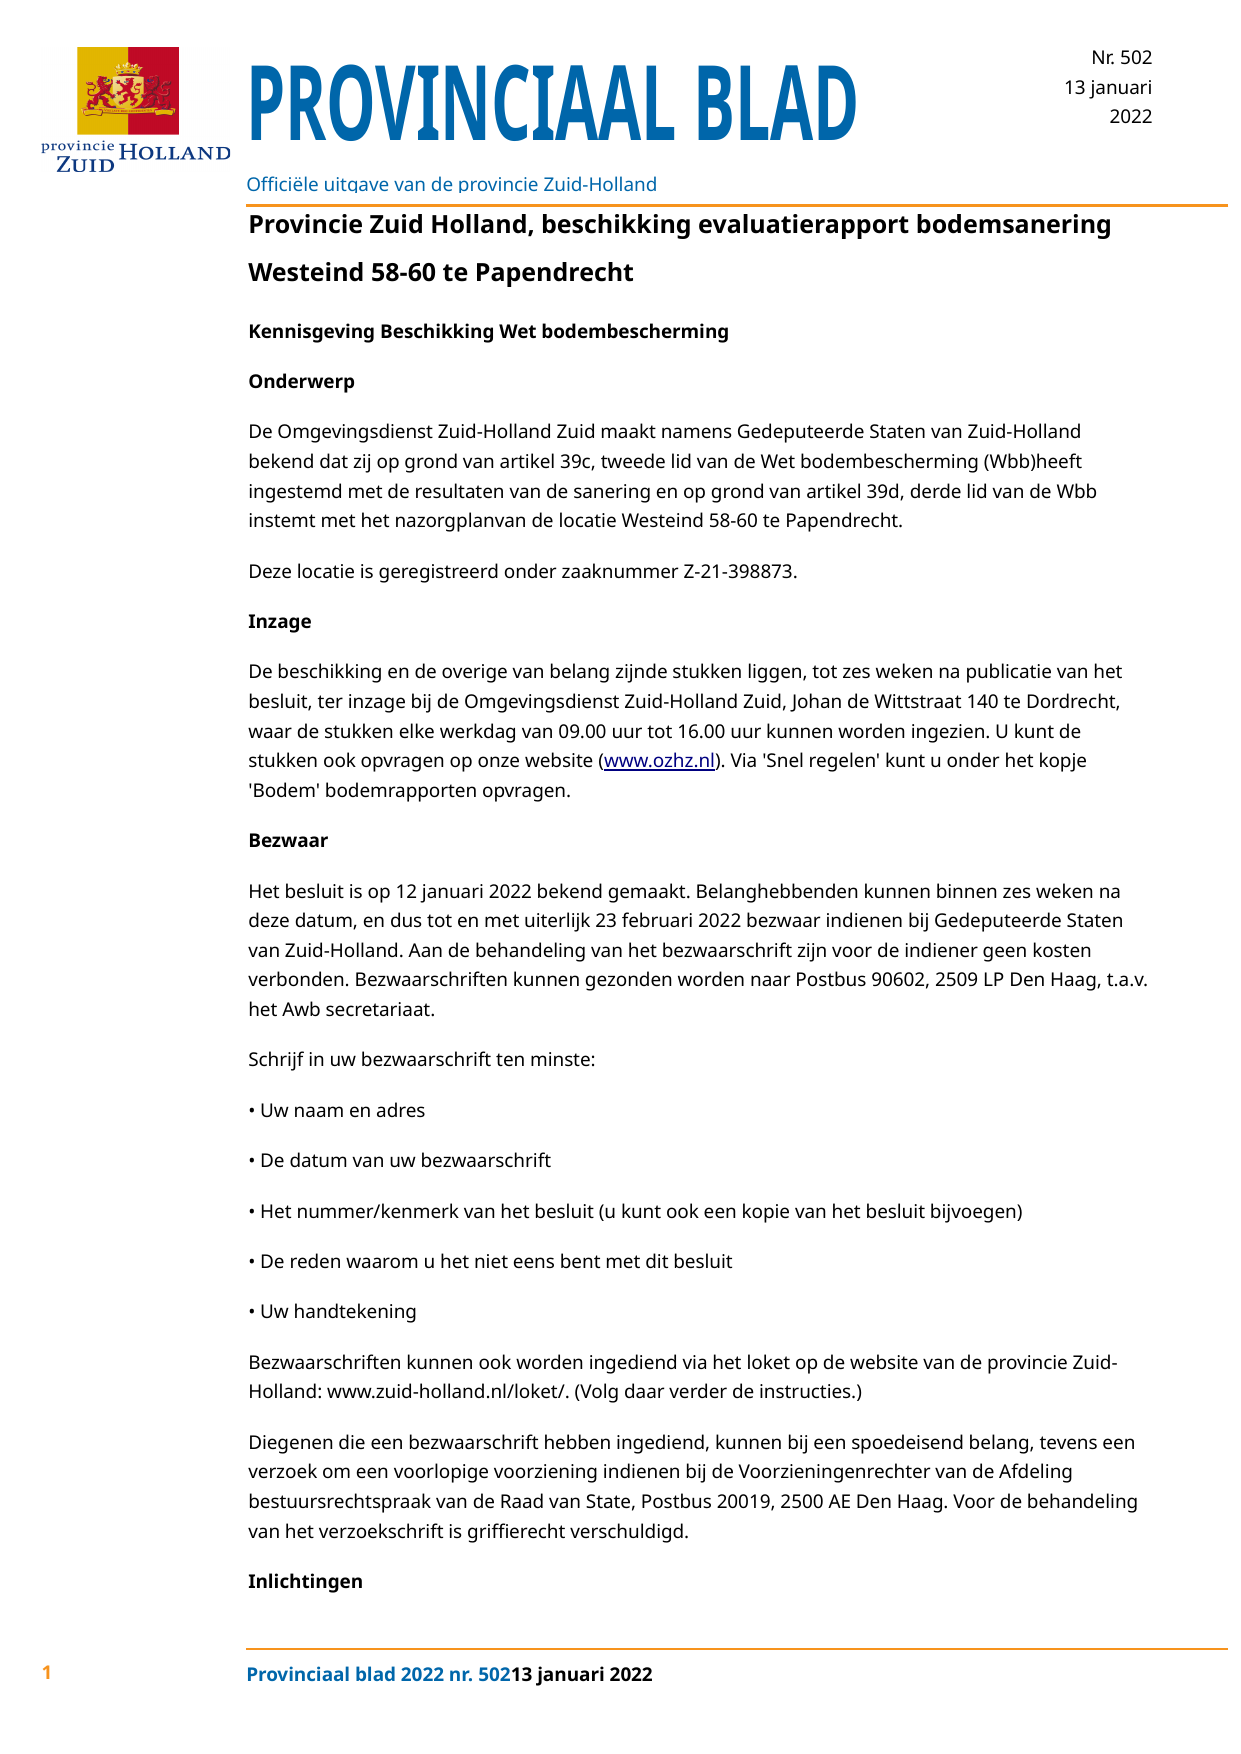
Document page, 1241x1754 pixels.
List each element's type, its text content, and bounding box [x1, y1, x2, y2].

text Diegenen die een bezwaarschrift hebben ingediend, kunnen bij een spoedeisend belang, tevens een verzoek om een voorlopige voorziening indienen bij de Voorzieningenrechter van de Afdeling bestuursrechtspraak van de Raad van State, Postbus 20019, 2500 AE Den Haag. Voor de behandeling van het verzoekschrift is griffierecht verschuldigd. [248, 1429, 1152, 1544]
text • De datum van uw bezwaarschrift [248, 1147, 1152, 1173]
text De Omgevingsdienst Zuid-Holland Zuid maakt namens Gedeputeerde Staten van Zuid-Holland bekend dat zij op grond van artikel 39c, tweede lid van de Wet bodembescherming (Wbb)heeft ingestemd met de resultaten van de sanering en op grond van artikel 39d, derde lid van de Wbb instemt met het nazorgplanvan de locatie Westeind 58-60 te Papendrecht. [248, 419, 1152, 533]
text Onderwerp [248, 368, 1152, 394]
text • De reden waarom u het niet eens bent met dit besluit [248, 1248, 1152, 1274]
text Schrijf in uw bezwaarschrift ten minste: [248, 1047, 1152, 1072]
text De beschikking en de overige van belang zijnde stukken liggen, tot zes weken na publicatie van het besluit, ter inzage bij de Omgevingsdienst Zuid-Holland Zuid, Johan de Wittstraat 140 te Dordrecht, waar de stukken elke werkdag van 09.00 uur tot 16.00 uur kunnen worden ingezien. U kunt de stukken ook opvragen op onze website (www.ozhz.nl). Via 'Snel regelen' kunt u onder het kopje 'Bodem' bodemrapporten opvragen. [248, 659, 1152, 803]
picture [41, 47, 231, 172]
text Provincie Zuid Holland, beschikking evaluatierapport bodemsanering Westeind 58-60 te Papendrecht [248, 207, 1152, 288]
text Inzage [248, 608, 1152, 634]
text Bezwaarschriften kunnen ook worden ingediend via het loket op de website van de provincie Zuid-Holland: www.zuid-holland.nl/loket/. (Volg daar verder de instructies.) [248, 1349, 1152, 1404]
text • Uw handtekening [248, 1299, 1152, 1324]
text • Uw naam en adres [248, 1097, 1152, 1123]
text • Het nummer/kenmerk van het besluit (u kunt ook een kopie van het besluit bijvoegen) [248, 1198, 1152, 1224]
text Bezwaar [248, 827, 1152, 853]
text Het besluit is op 12 januari 2022 bekend gemaakt. Belanghebbenden kunnen binnen zes weken na deze datum, en dus tot en met uiterlijk 23 februari 2022 bezwaar indienen bij Gedeputeerde Staten van Zuid-Holland. Aan de behandeling van het bezwaarschrift zijn voor de indiener geen kosten verbonden. Bezwaarschriften kunnen gezonden worden naar Postbus 90602, 2509 LP Den Haag, t.a.v. het Awb secretariaat. [248, 878, 1152, 1022]
text Deze locatie is geregistreerd onder zaaknummer Z-21-398873. [248, 558, 1152, 584]
text Inlichtingen [248, 1568, 1152, 1594]
text Kennisgeving Beschikking Wet bodembescherming [248, 318, 1152, 344]
